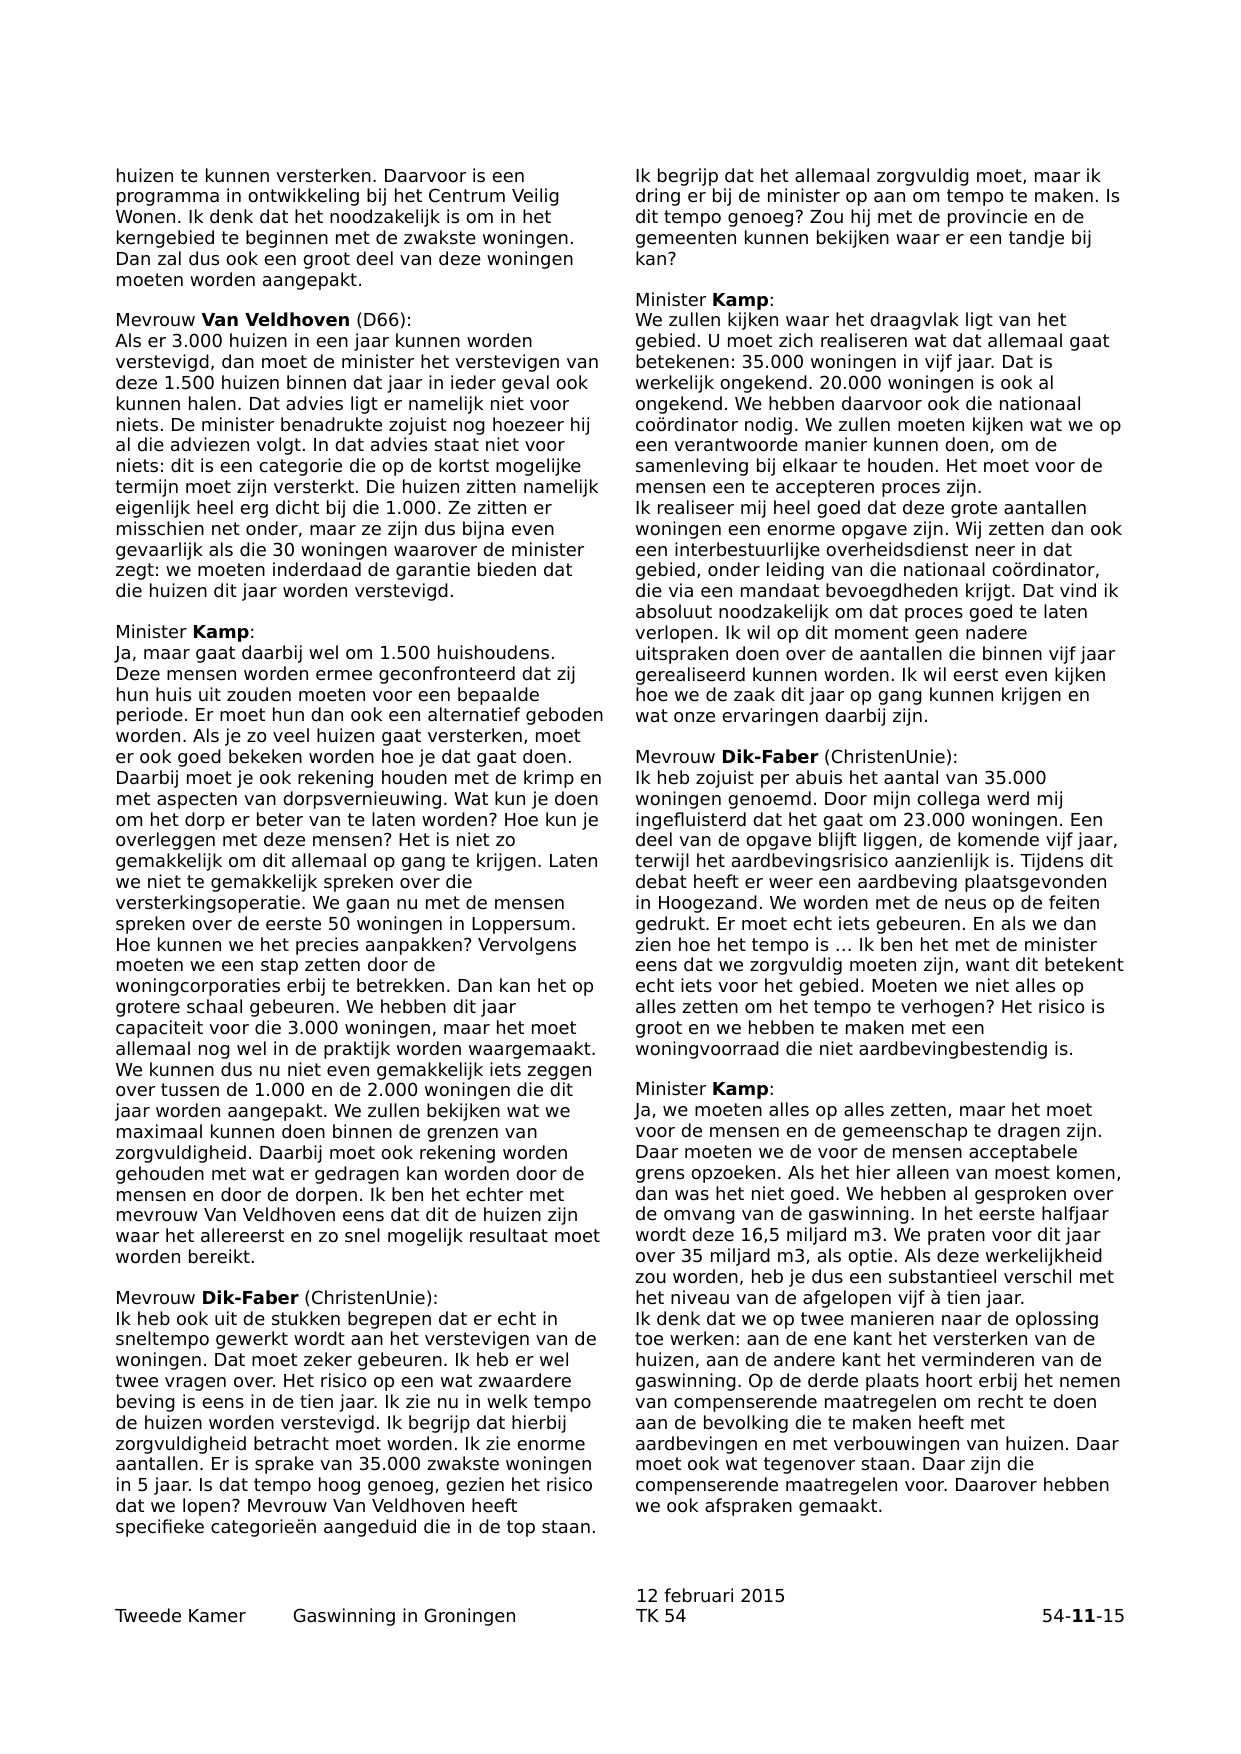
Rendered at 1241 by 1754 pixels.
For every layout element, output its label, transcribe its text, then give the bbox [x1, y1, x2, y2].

text We zullen kijken waar het draagvlak ligt van het gebied. U moet zich realiseren wat dat allemaal gaat betekenen: 35.000 woningen in vijf jaar. Dat is werkelijk ongekend. 20.000 woningen is ook al ongekend. We hebben daarvoor ook die nationaal coördinator nodig. We zullen moeten kijken wat we op een verantwoorde manier kunnen doen, om de samenleving bij elkaar te houden. Het moet voor de mensen een te accepteren proces zijn. [635, 310, 1125, 498]
text Als er 3.000 huizen in een jaar kunnen worden verstevigd, dan moet de minister het verstevigen van deze 1.500 huizen binnen dat jaar in ieder geval ook kunnen halen. Dat advies ligt er namelijk niet voor niets. De minister benadrukte zojuist nog hoezeer hij al die adviezen volgt. In dat advies staat niet voor niets: dit is een categorie die op de kortst mogelijke termijn moet zijn versterkt. Die huizen zitten namelijk eigenlijk heel erg dicht bij die 1.000. Ze zitten er misschien net onder, maar ze zijn dus bijna even gevaarlijk als die 30 woningen waarover de minister zegt: we moeten inderdaad de garantie bieden dat die huizen dit jaar worden verstevigd. [115, 331, 605, 602]
text Minister Kamp: [635, 1079, 1125, 1100]
text Minister Kamp: [115, 622, 605, 643]
text Minister Kamp: [635, 289, 1125, 310]
text Ik heb zojuist per abuis het aantal van 35.000 woningen genoemd. Door mijn collega werd mij ingefluisterd dat het gaat om 23.000 woningen. Een deel van de opgave blijft liggen, de komende vijf jaar, terwijl het aardbevingsrisico aanzienlijk is. Tijdens dit debat heeft er weer een aardbeving plaatsgevonden in Hoogezand. We worden met de neus op de feiten gedrukt. Er moet echt iets gebeuren. En als we dan zien hoe het tempo is … Ik ben het met de minister eens dat we zorgvuldig moeten zijn, want dit betekent echt iets voor het gebied. Moeten we niet alles op alles zetten om het tempo te verhogen? Het risico is groot en we hebben te maken met een woningvoorraad die niet aardbevingbestendig is. [635, 768, 1125, 1059]
text Ja, maar gaat daarbij wel om 1.500 huishoudens. Deze mensen worden ermee geconfronteerd dat zij hun huis uit zouden moeten voor een bepaalde periode. Er moet hun dan ook een alternatief geboden worden. Als je zo veel huizen gaat versterken, moet er ook goed bekeken worden hoe je dat gaat doen. Daarbij moet je ook rekening houden met de krimp en met aspecten van dorpsvernieuwing. Wat kun je doen om het dorp er beter van te laten worden? Hoe kun je overleggen met deze mensen? Het is niet zo gemakkelijk om dit allemaal op gang te krijgen. Laten we niet te gemakkelijk spreken over die versterkingsoperatie. We gaan nu met de mensen spreken over de eerste 50 woningen in Loppersum. Hoe kunnen we het precies aanpakken? Vervolgens moeten we een stap zetten door de woningcorporaties erbij te betrekken. Dan kan het op grotere schaal gebeuren. We hebben dit jaar capaciteit voor die 3.000 woningen, maar het moet allemaal nog wel in de praktijk worden waargemaakt. We kunnen dus nu niet even gemakkelijk iets zeggen over tussen de 1.000 en de 2.000 woningen die dit jaar worden aangepakt. We zullen bekijken wat we maximaal kunnen doen binnen de grenzen van zorgvuldigheid. Daarbij moet ook rekening worden gehouden met wat er gedragen kan worden door de mensen en door de dorpen. Ik ben het echter met mevrouw Van Veldhoven eens dat dit de huizen zijn waar het allereerst en zo snel mogelijk resultaat moet worden bereikt. [115, 643, 605, 1268]
text huizen te kunnen versterken. Daarvoor is een programma in ontwikkeling bij het Centrum Veilig Wonen. Ik denk dat het noodzakelijk is om in het kerngebied te beginnen met de zwakste woningen. Dan zal dus ook een groot deel van deze woningen moeten worden aangepakt. [115, 165, 605, 290]
text Mevrouw Van Veldhoven (D66): [115, 310, 605, 331]
text Ik realiseer mij heel goed dat deze grote aantallen woningen een enorme opgave zijn. Wij zetten dan ook een interbestuurlijke overheidsdienst neer in dat gebied, onder leiding van die nationaal coördinator, die via een mandaat bevoegdheden krijgt. Dat vind ik absoluut noodzakelijk om dat proces goed te laten verlopen. Ik wil op dit moment geen nadere uitspraken doen over de aantallen die binnen vijf jaar gerealiseerd kunnen worden. Ik wil eerst even kijken hoe we de zaak dit jaar op gang kunnen krijgen en wat onze ervaringen daarbij zijn. [635, 498, 1125, 727]
text Ja, we moeten alles op alles zetten, maar het moet voor de mensen en de gemeenschap te dragen zijn. Daar moeten we de voor de mensen acceptabele grens opzoeken. Als het hier alleen van moest komen, dan was het niet goed. We hebben al gesproken over de omvang van de gaswinning. In het eerste halfjaar wordt deze 16,5 miljard m3. We praten voor dit jaar over 35 miljard m3, als optie. Als deze werkelijkheid zou worden, heb je dus een substantieel verschil met het niveau van de afgelopen vijf à tien jaar. [635, 1100, 1125, 1308]
text Mevrouw Dik-Faber (ChristenUnie): [115, 1288, 605, 1308]
text Mevrouw Dik-Faber (ChristenUnie): [635, 747, 1125, 768]
text Ik denk dat we op twee manieren naar de oplossing toe werken: aan de ene kant het versterken van de huizen, aan de andere kant het verminderen van de gaswinning. Op de derde plaats hoort erbij het nemen van compenserende maatregelen om recht te doen aan de bevolking die te maken heeft met aardbevingen en met verbouwingen van huizen. Daar moet ook wat tegenover staan. Daar zijn die compenserende maatregelen voor. Daarover hebben we ook afspraken gemaakt. [635, 1308, 1125, 1517]
text Ik begrijp dat het allemaal zorgvuldig moet, maar ik dring er bij de minister op aan om tempo te maken. Is dit tempo genoeg? Zou hij met de provincie en de gemeenten kunnen bekijken waar er een tandje bij kan? [635, 165, 1125, 269]
text Ik heb ook uit de stukken begrepen dat er echt in sneltempo gewerkt wordt aan het verstevigen van de woningen. Dat moet zeker gebeuren. Ik heb er wel twee vragen over. Het risico op een wat zwaardere beving is eens in de tien jaar. Ik zie nu in welk tempo de huizen worden verstevigd. Ik begrijp dat hierbij zorgvuldigheid betracht moet worden. Ik zie enorme aantallen. Er is sprake van 35.000 zwakste woningen in 5 jaar. Is dat tempo hoog genoeg, gezien het risico dat we lopen? Mevrouw Van Veldhoven heeft specifieke categorieën aangeduid die in de top staan. [115, 1308, 605, 1537]
